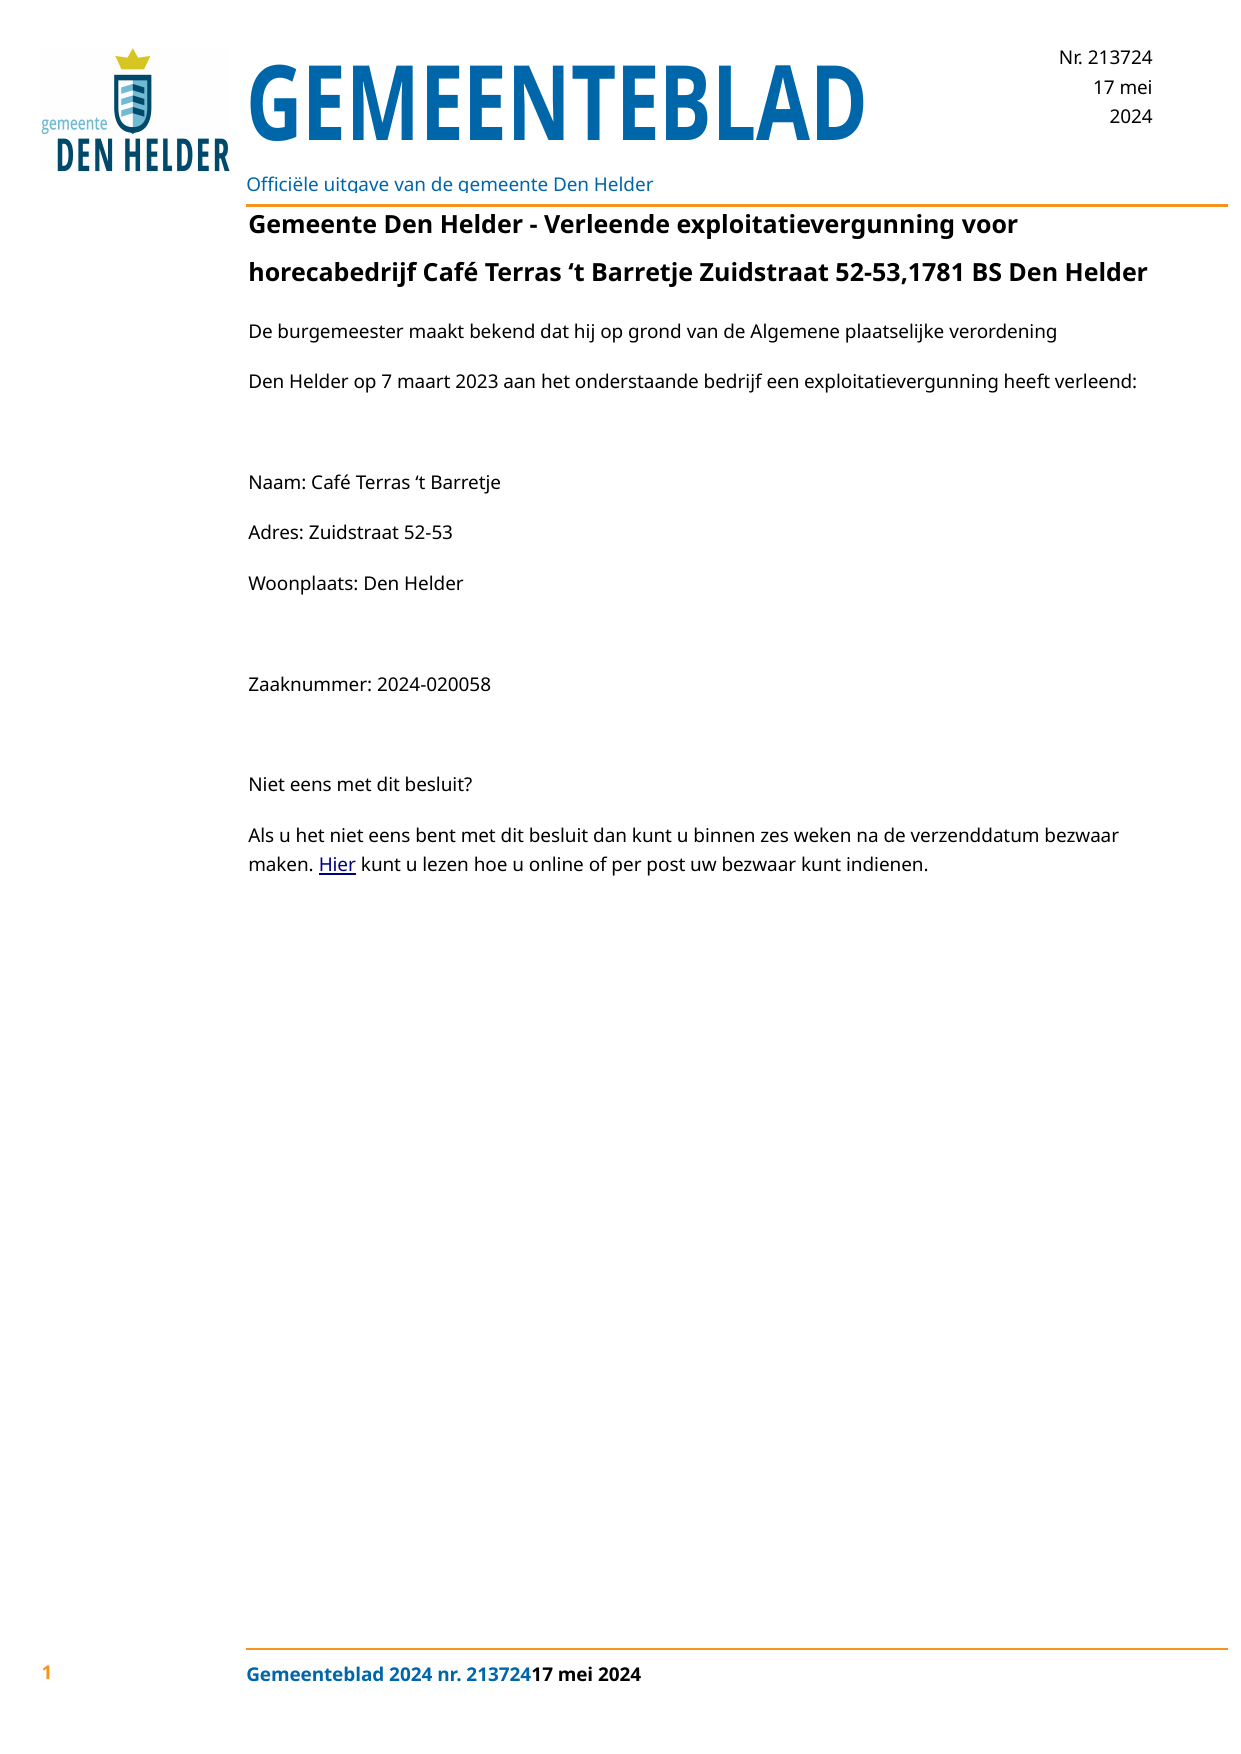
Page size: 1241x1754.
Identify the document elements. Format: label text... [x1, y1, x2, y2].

text Naam: Café Terras ‘t Barretje [248, 469, 1152, 495]
picture [130, 157, 135, 172]
picture [100, 154, 106, 172]
picture [63, 144, 68, 165]
text Gemeente Den Helder - Verleende exploitatievergunning voor horecabedrijf Café Terras ‘t Barretje Zuidstraat 52-53,1781 BS Den Helder [248, 207, 1152, 288]
picture [182, 144, 187, 165]
text Woonplaats: Den Helder [248, 570, 1152, 596]
text Den Helder op 7 maart 2023 aan het onderstaande bedrijf een exploitatievergunning heeft verleend: [248, 368, 1152, 394]
picture [220, 160, 224, 172]
picture [41, 47, 231, 172]
text Niet eens met dit besluit? [248, 772, 1152, 797]
text De burgemeester maakt bekend dat hij op grond van de Algemene plaatselijke verordening [248, 318, 1152, 344]
text Zaaknummer: 2024-020058 [248, 671, 1152, 697]
text Als u het niet eens bent met dit besluit dan kunt u binnen zes weken na de verzenddatum bezwaar maken. Hier kunt u lezen hoe u online of per post uw bezwaar kunt indienen. [248, 822, 1152, 877]
text Adres: Zuidstraat 52-53 [248, 519, 1152, 545]
